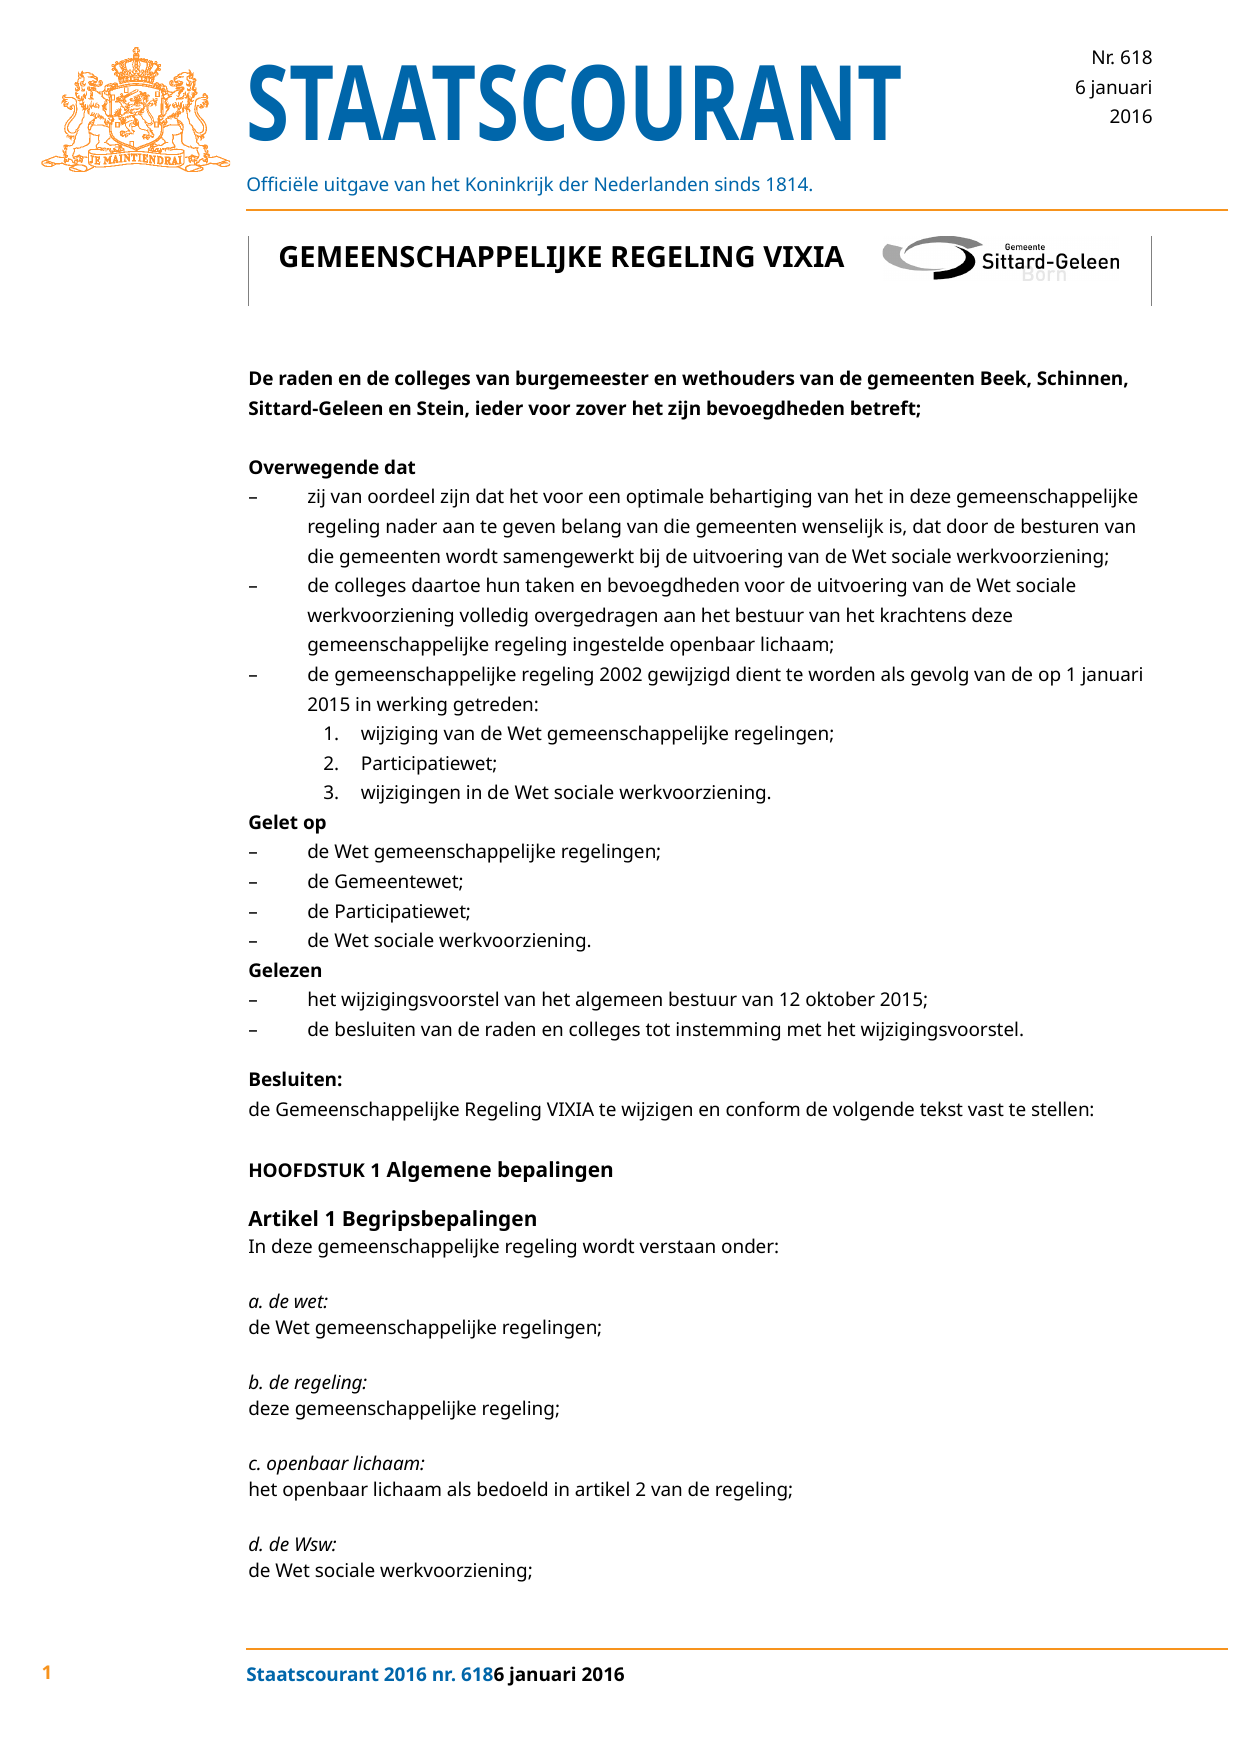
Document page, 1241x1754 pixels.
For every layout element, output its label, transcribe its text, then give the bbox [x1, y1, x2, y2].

text Overwegende dat [248, 454, 1152, 480]
text de Wet gemeenschappelijke regelingen; [248, 1314, 1152, 1340]
table_header [850, 236, 1151, 306]
list de Participatiewet; [248, 898, 1152, 923]
text deze gemeenschappelijke regeling; [248, 1395, 1152, 1421]
text Artikel 1 Begripsbepalingen [248, 1204, 1152, 1233]
text De raden en de colleges van burgemeester en wethouders van de gemeenten Beek, Schinnen, Sittard-Geleen en Stein, ieder voor zover het zijn bevoegdheden betreft; [248, 365, 1152, 421]
text d. de Wsw: [248, 1531, 1152, 1557]
text Gelezen [248, 957, 1152, 983]
text c. openbaar lichaam: [248, 1450, 1152, 1476]
picture [882, 236, 1119, 281]
list het wijzigingsvoorstel van het algemeen bestuur van 12 oktober 2015; [248, 987, 1152, 1012]
text a. de wet: [248, 1288, 1152, 1314]
list wijzigingen in de Wet sociale werkvoorziening. [323, 779, 1152, 805]
text Besluiten: [248, 1066, 1152, 1092]
table_header GEMEENSCHAPPELIJKE REGELING VIXIA [249, 236, 850, 306]
list de Wet gemeenschappelijke regelingen; [248, 839, 1152, 864]
text b. de regeling: [248, 1369, 1152, 1395]
list de gemeenschappelijke regeling 2002 gewijzigd dient te worden als gevolg van de op 1 januari 2015 in werking getreden: [248, 661, 1152, 716]
list de Gemeentewet; [248, 868, 1152, 894]
list zij van oordeel zijn dat het voor een optimale behartiging van het in deze gemeenschappelijke regeling nader aan te geven belang van die gemeenten wenselijk is, dat door de besturen van die gemeenten wordt samengewerkt bij de uitvoering van de Wet sociale werkvoorziening; [248, 484, 1152, 568]
text Gelet op [248, 809, 1152, 835]
list wijziging van de Wet gemeenschappelijke regelingen; [323, 720, 1152, 746]
text het openbaar lichaam als bedoeld in artikel 2 van de regeling; [248, 1476, 1152, 1502]
list Participatiewet; [323, 750, 1152, 776]
picture [41, 47, 231, 172]
text de Wet sociale werkvoorziening; [248, 1557, 1152, 1583]
list de besluiten van de raden en colleges tot instemming met het wijzigingsvoorstel. [248, 1016, 1152, 1042]
text In deze gemeenschappelijke regeling wordt verstaan onder: [248, 1233, 1152, 1259]
list de Wet sociale werkvoorziening. [248, 927, 1152, 953]
text HOOFDSTUK 1 Algemene bepalingen [248, 1155, 1152, 1184]
list de colleges daartoe hun taken en bevoegdheden voor de uitvoering van de Wet sociale werkvoorziening volledig overgedragen aan het bestuur van het krachtens deze gemeenschappelijke regeling ingestelde openbaar lichaam; [248, 572, 1152, 657]
text de Gemeenschappelijke Regeling VIXIA te wijzigen en conform de volgende tekst vast te stellen: [248, 1096, 1152, 1122]
